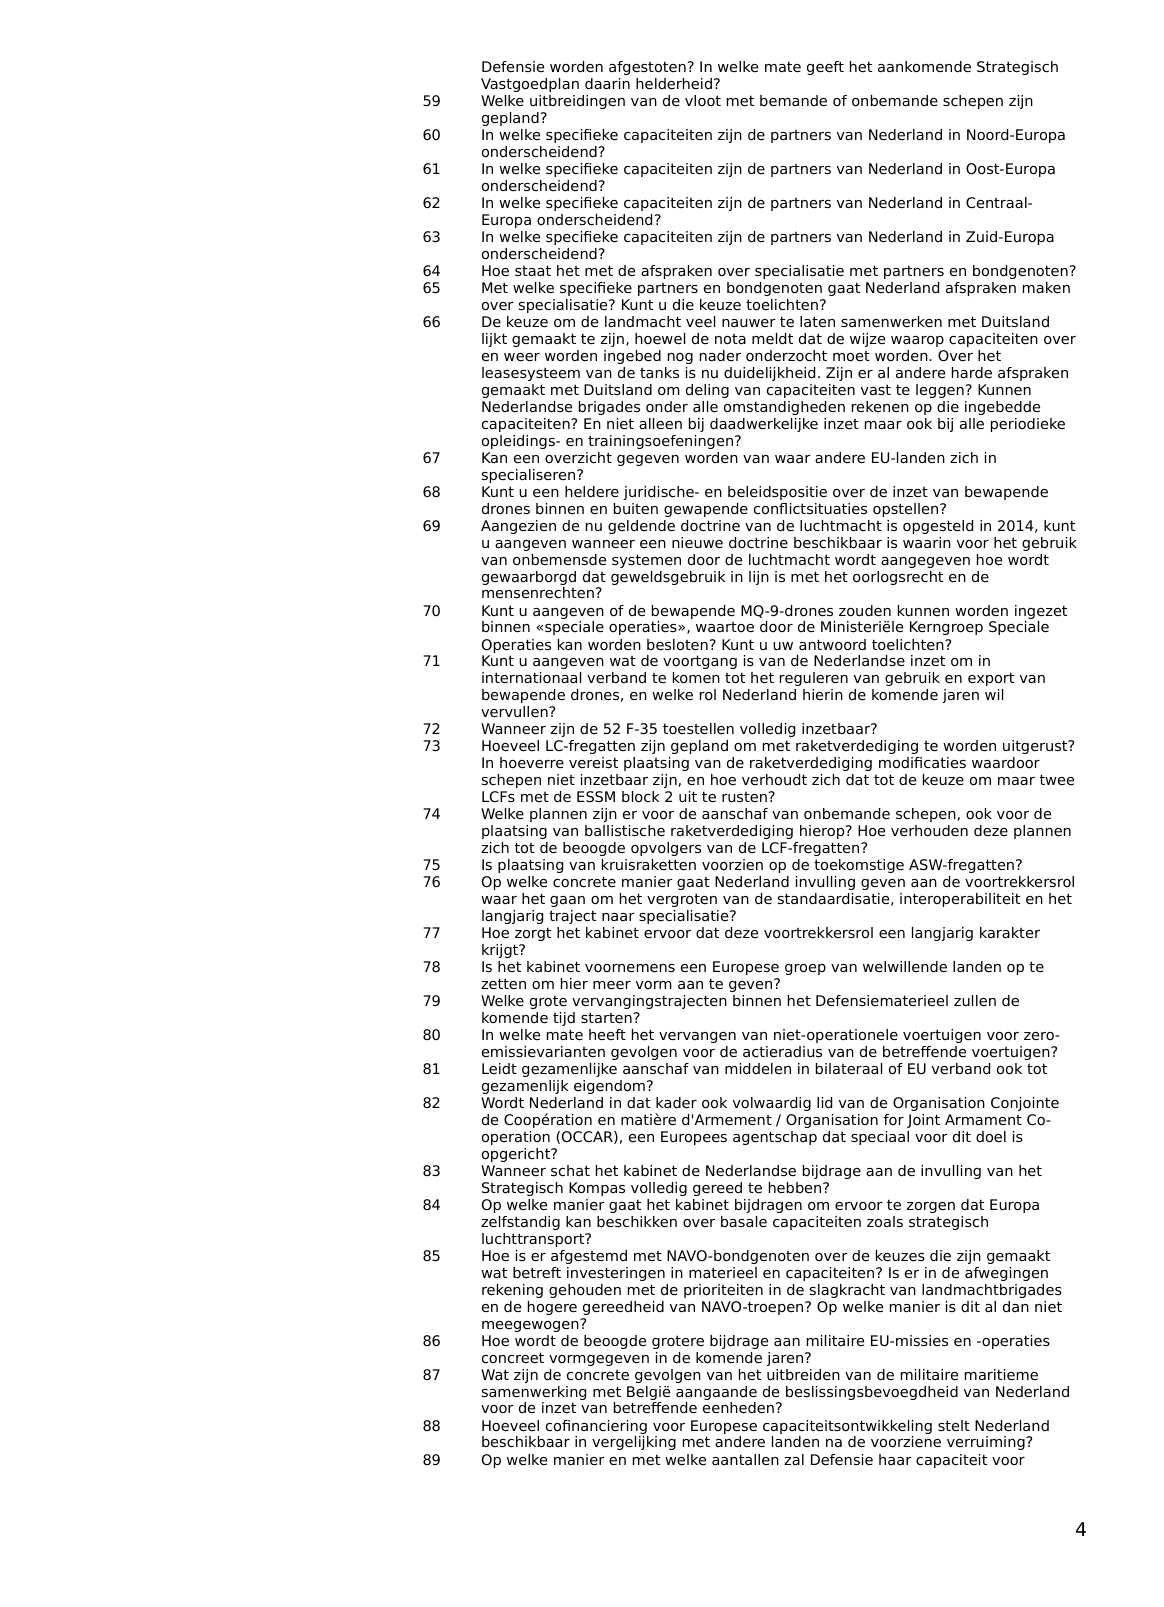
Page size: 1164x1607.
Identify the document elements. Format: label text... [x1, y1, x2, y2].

table_cell 89 [422, 1451, 475, 1468]
table_cell 60 [422, 127, 475, 161]
table_cell Met welke specifieke partners en bondgenoten gaat Nederland afspraken maken over specialisatie? Kunt u die keuze toelichten? [475, 280, 1087, 314]
table_cell 77 [422, 925, 475, 959]
table_cell Is het kabinet voornemens een Europese groep van welwillende landen op te zetten om hier meer vorm aan te geven? [475, 959, 1087, 993]
table_cell In welke specifieke capaciteiten zijn de partners van Nederland in Centraal-Europa onderscheidend? [475, 195, 1087, 229]
table_cell Aangezien de nu geldende doctrine van de luchtmacht is opgesteld in 2014, kunt u aangeven wanneer een nieuwe doctrine beschikbaar is waarin voor het gebruik van onbemensde systemen door de luchtmacht wordt aangegeven hoe wordt gewaarborgd dat geweldsgebruik in lijn is met het oorlogsrecht en de mensenrechten? [475, 518, 1087, 602]
table_cell Hoe is er afgestemd met NAVO-bondgenoten over de keuzes die zijn gemaakt wat betreft investeringen in materieel en capaciteiten? Is er in de afwegingen rekening gehouden met de prioriteiten in de slagkracht van landmachtbrigades en de hogere gereedheid van NAVO-troepen? Op welke manier is dit al dan niet meegewogen? [475, 1248, 1087, 1332]
table_cell 69 [422, 518, 475, 602]
table_cell Defensie worden afgestoten? In welke mate geeft het aankomende Strategisch Vastgoedplan daarin helderheid? [475, 59, 1087, 93]
table_cell Hoeveel LC-fregatten zijn gepland om met raketverdediging te worden uitgerust? In hoeverre vereist plaatsing van de raketverdediging modificaties waardoor schepen niet inzetbaar zijn, en hoe verhoudt zich dat tot de keuze om maar twee LCFs met de ESSM block 2 uit te rusten? [475, 738, 1087, 806]
table_cell Is plaatsing van kruisraketten voorzien op de toekomstige ASW-fregatten? [475, 857, 1087, 874]
table_cell 72 [422, 721, 475, 738]
table_cell Welke plannen zijn er voor de aanschaf van onbemande schepen, ook voor de plaatsing van ballistische raketverdediging hierop? Hoe verhouden deze plannen zich tot de beoogde opvolgers van de LCF-fregatten? [475, 806, 1087, 857]
table_cell Kunt u aangeven wat de voortgang is van de Nederlandse inzet om in internationaal verband te komen tot het reguleren van gebruik en export van bewapende drones, en welke rol Nederland hierin de komende jaren wil vervullen? [475, 653, 1087, 721]
table_cell 75 [422, 857, 475, 874]
table_cell 68 [422, 484, 475, 517]
table_cell 74 [422, 806, 475, 857]
table_cell Kan een overzicht gegeven worden van waar andere EU-landen zich in specialiseren? [475, 450, 1087, 483]
table_cell Wat zijn de concrete gevolgen van het uitbreiden van de militaire maritieme samenwerking met België aangaande de beslissingsbevoegdheid van Nederland voor de inzet van betreffende eenheden? [475, 1366, 1087, 1417]
table_cell Wanneer schat het kabinet de Nederlandse bijdrage aan de invulling van het Strategisch Kompas volledig gereed te hebben? [475, 1163, 1087, 1197]
table_cell In welke specifieke capaciteiten zijn de partners van Nederland in Oost-Europa onderscheidend? [475, 161, 1087, 195]
table_cell 85 [422, 1248, 475, 1332]
table_cell 59 [422, 93, 475, 127]
table_cell Leidt gezamenlijke aanschaf van middelen in bilateraal of EU verband ook tot gezamenlijk eigendom? [475, 1061, 1087, 1095]
table_cell Op welke manier gaat het kabinet bijdragen om ervoor te zorgen dat Europa zelfstandig kan beschikken over basale capaciteiten zoals strategisch luchttransport? [475, 1197, 1087, 1248]
table_cell 78 [422, 959, 475, 993]
table_cell In welke specifieke capaciteiten zijn de partners van Nederland in Noord-Europa onderscheidend? [475, 127, 1087, 161]
table_cell Op welke concrete manier gaat Nederland invulling geven aan de voortrekkersrol waar het gaan om het vergroten van de standaardisatie, interoperabiliteit en het langjarig traject naar specialisatie? [475, 874, 1087, 925]
table_cell 87 [422, 1366, 475, 1417]
table_cell In welke mate heeft het vervangen van niet-operationele voertuigen voor zero-emissievarianten gevolgen voor de actieradius van de betreffende voertuigen? [475, 1027, 1087, 1061]
table_cell Hoe zorgt het kabinet ervoor dat deze voortrekkersrol een langjarig karakter krijgt? [475, 925, 1087, 959]
table_cell Hoe wordt de beoogde grotere bijdrage aan militaire EU-missies en -operaties concreet vormgegeven in de komende jaren? [475, 1333, 1087, 1366]
table_cell Wanneer zijn de 52 F-35 toestellen volledig inzetbaar? [475, 721, 1087, 738]
table_cell In welke specifieke capaciteiten zijn de partners van Nederland in Zuid-Europa onderscheidend? [475, 229, 1087, 263]
table_cell 61 [422, 161, 475, 195]
table_cell Welke uitbreidingen van de vloot met bemande of onbemande schepen zijn gepland? [475, 93, 1087, 127]
table_cell De keuze om de landmacht veel nauwer te laten samenwerken met Duitsland lijkt gemaakt te zijn, hoewel de nota meldt dat de wijze waarop capaciteiten over en weer worden ingebed nog nader onderzocht moet worden. Over het leasesysteem van de tanks is nu duidelijkheid. Zijn er al andere harde afspraken gemaakt met Duitsland om deling van capaciteiten vast te leggen? Kunnen Nederlandse brigades onder alle omstandigheden rekenen op die ingebedde capaciteiten? En niet alleen bij daadwerkelijke inzet maar ook bij alle periodieke opleidings- en trainingsoefeningen? [475, 314, 1087, 449]
table_cell Wordt Nederland in dat kader ook volwaardig lid van de Organisation Conjointe de Coopération en matière d'Armement / Organisation for Joint Armament Co-operation (OCCAR), een Europees agentschap dat speciaal voor dit doel is opgericht? [475, 1095, 1087, 1163]
table_cell 86 [422, 1333, 475, 1366]
table_cell 84 [422, 1197, 475, 1248]
table_cell 73 [422, 738, 475, 806]
table_cell Kunt u aangeven of de bewapende MQ-9-drones zouden kunnen worden ingezet binnen «speciale operaties», waartoe door de Ministeriële Kerngroep Speciale Operaties kan worden besloten? Kunt u uw antwoord toelichten? [475, 603, 1087, 653]
table_cell 66 [422, 314, 475, 449]
table_cell Kunt u een heldere juridische- en beleidspositie over de inzet van bewapende drones binnen en buiten gewapende conflictsituaties opstellen? [475, 484, 1087, 517]
table_cell 63 [422, 229, 475, 263]
table_cell Op welke manier en met welke aantallen zal Defensie haar capaciteit voor [475, 1451, 1087, 1468]
table_cell 67 [422, 450, 475, 483]
table_cell 76 [422, 874, 475, 925]
table_cell 82 [422, 1095, 475, 1163]
table_cell 81 [422, 1061, 475, 1095]
table_cell 79 [422, 993, 475, 1027]
table_cell Hoeveel cofinanciering voor Europese capaciteitsontwikkeling stelt Nederland beschikbaar in vergelijking met andere landen na de voorziene verruiming? [475, 1418, 1087, 1451]
table_cell 83 [422, 1163, 475, 1197]
table_cell 70 [422, 603, 475, 653]
table_cell 65 [422, 280, 475, 314]
table_cell Hoe staat het met de afspraken over specialisatie met partners en bondgenoten? [475, 263, 1087, 280]
table_cell 71 [422, 653, 475, 721]
table_cell 64 [422, 263, 475, 280]
table_cell 88 [422, 1418, 475, 1451]
table_cell 62 [422, 195, 475, 229]
table_cell 80 [422, 1027, 475, 1061]
table_cell [422, 59, 475, 93]
table_cell Welke grote vervangingstrajecten binnen het Defensiematerieel zullen de komende tijd starten? [475, 993, 1087, 1027]
